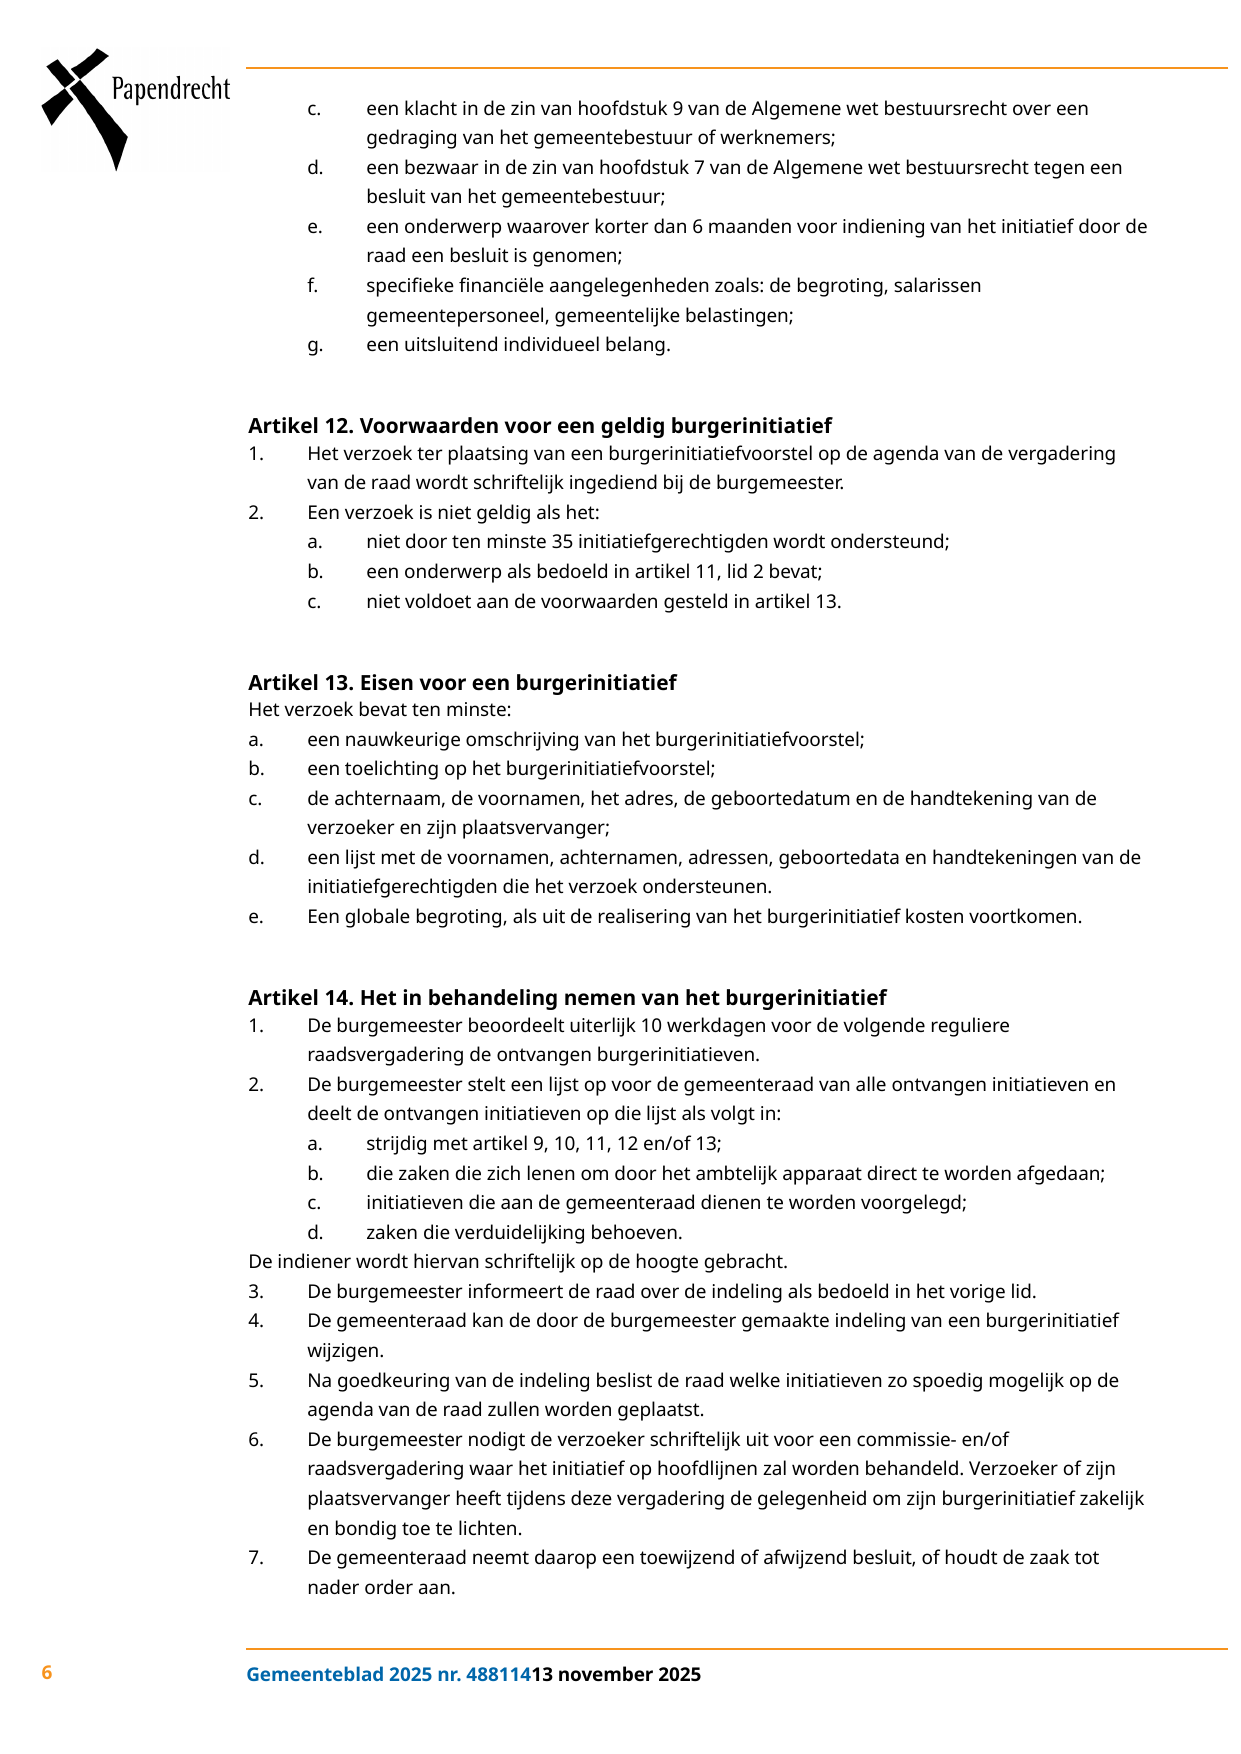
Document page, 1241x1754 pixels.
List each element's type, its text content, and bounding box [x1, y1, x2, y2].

list zaken die verduidelijking behoeven. [307, 1219, 1152, 1244]
list een onderwerp als bedoeld in artikel 11, lid 2 bevat; [307, 558, 1152, 584]
list Het verzoek ter plaatsing van een burgerinitiatiefvoorstel op de agenda van de vergadering van de raad wordt schriftelijk ingediend bij de burgemeester. [248, 440, 1152, 495]
list De burgemeester stelt een lijst op voor de gemeenteraad van alle ontvangen initiatieven en deelt de ontvangen initiatieven op die lijst als volgt in: [248, 1071, 1152, 1126]
list een toelichting op het burgerinitiatiefvoorstel; [248, 755, 1152, 781]
list een bezwaar in de zin van hoofdstuk 7 van de Algemene wet bestuursrecht tegen een besluit van het gemeentebestuur; [307, 154, 1152, 209]
text Artikel 12. Voorwaarden voor een geldig burgerinitiatief [248, 411, 1152, 440]
list Na goedkeuring van de indeling beslist de raad welke initiatieven zo spoedig mogelijk op de agenda van de raad zullen worden geplaatst. [248, 1367, 1152, 1422]
list De gemeenteraad kan de door de burgemeester gemaakte indeling van een burgerinitiatief wijzigen. [248, 1308, 1152, 1363]
list De burgemeester nodigt de verzoeker schriftelijk uit voor een commissie- en/of raadsvergadering waar het initiatief op hoofdlijnen zal worden behandeld. Verzoeker of zijn plaatsvervanger heeft tijdens deze vergadering de gelegenheid om zijn burgerinitiatief zakelijk en bondig toe te lichten. [248, 1426, 1152, 1540]
text Artikel 14. Het in behandeling nemen van het burgerinitiatief [248, 983, 1152, 1012]
list De gemeenteraad neemt daarop een toewijzend of afwijzend besluit, of houdt de zaak tot nader order aan. [248, 1544, 1152, 1599]
list die zaken die zich lenen om door het ambtelijk apparaat direct te worden afgedaan; [307, 1160, 1152, 1185]
text Het verzoek bevat ten minste: [248, 696, 1152, 722]
list De burgemeester informeert de raad over de indeling als bedoeld in het vorige lid. [248, 1278, 1152, 1304]
list Een globale begroting, als uit de realisering van het burgerinitiatief kosten voortkomen. [248, 903, 1152, 929]
list een klacht in de zin van hoofdstuk 9 van de Algemene wet bestuursrecht over een gedraging van het gemeentebestuur of werknemers; [307, 95, 1152, 150]
list niet door ten minste 35 initiatiefgerechtigden wordt ondersteund; [307, 529, 1152, 554]
text Artikel 13. Eisen voor een burgerinitiatief [248, 668, 1152, 696]
list strijdig met artikel 9, 10, 11, 12 en/of 13; [307, 1130, 1152, 1156]
list een nauwkeurige omschrijving van het burgerinitiatiefvoorstel; [248, 726, 1152, 752]
list specifieke financiële aangelegenheden zoals: de begroting, salarissen gemeentepersoneel, gemeentelijke belastingen; [307, 272, 1152, 328]
list een onderwerp waarover korter dan 6 maanden voor indiening van het initiatief door de raad een besluit is genomen; [307, 213, 1152, 268]
list De burgemeester beoordeelt uiterlijk 10 werkdagen voor de volgende reguliere raadsvergadering de ontvangen burgerinitiatieven. [248, 1012, 1152, 1067]
list niet voldoet aan de voorwaarden gesteld in artikel 13. [307, 588, 1152, 613]
picture [41, 47, 231, 172]
text De indiener wordt hiervan schriftelijk op de hoogte gebracht. [248, 1248, 1152, 1274]
list een lijst met de voornamen, achternamen, adressen, geboortedata en handtekeningen van de initiatiefgerechtigden die het verzoek ondersteunen. [248, 844, 1152, 899]
list initiatieven die aan de gemeenteraad dienen te worden voorgelegd; [307, 1189, 1152, 1215]
list een uitsluitend individueel belang. [307, 331, 1152, 357]
list de achternaam, de voornamen, het adres, de geboortedatum en de handtekening van de verzoeker en zijn plaatsvervanger; [248, 785, 1152, 840]
list Een verzoek is niet geldig als het: [248, 499, 1152, 525]
